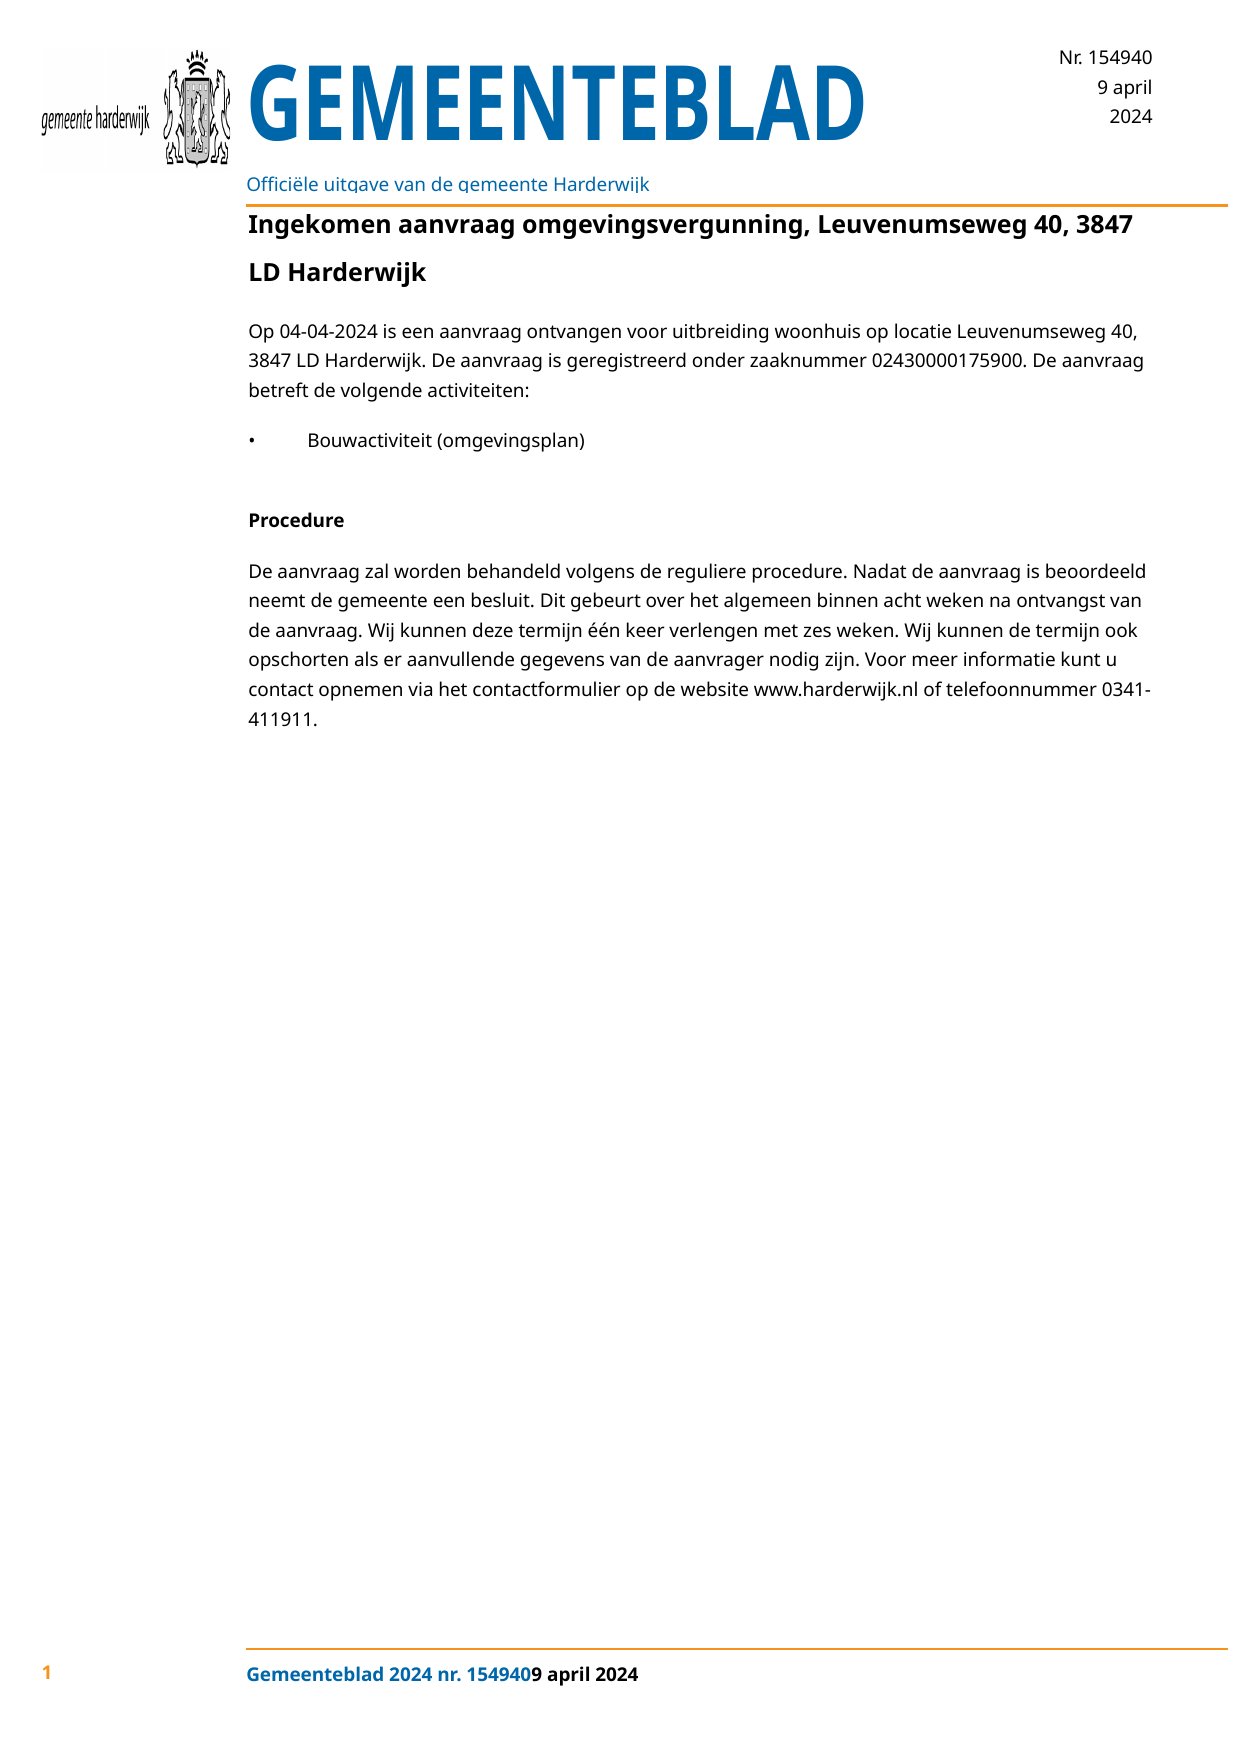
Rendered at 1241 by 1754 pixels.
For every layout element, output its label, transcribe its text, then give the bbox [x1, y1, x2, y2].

text De aanvraag zal worden behandeld volgens de reguliere procedure. Nadat de aanvraag is beoordeeld neemt de gemeente een besluit. Dit gebeurt over het algemeen binnen acht weken na ontvangst van de aanvraag. Wij kunnen deze termijn één keer verlengen met zes weken. Wij kunnen de termijn ook opschorten als er aanvullende gegevens van de aanvrager nodig zijn. Voor meer informatie kunt u contact opnemen via het contactformulier op de website www.harderwijk.nl of telefoonnummer 0341-411911. [248, 558, 1152, 732]
text Ingekomen aanvraag omgevingsvergunning, Leuvenumseweg 40, 3847 LD Harderwijk [248, 207, 1152, 288]
text Op 04-04-2024 is een aanvraag ontvangen voor uitbreiding woonhuis op locatie Leuvenumseweg 40, 3847 LD Harderwijk. De aanvraag is geregistreerd onder zaaknummer 02430000175900. De aanvraag betreft de volgende activiteiten: [248, 318, 1152, 403]
list Bouwactiviteit (omgevingsplan) [248, 427, 1152, 453]
text Procedure [248, 507, 1152, 533]
picture [41, 47, 231, 172]
